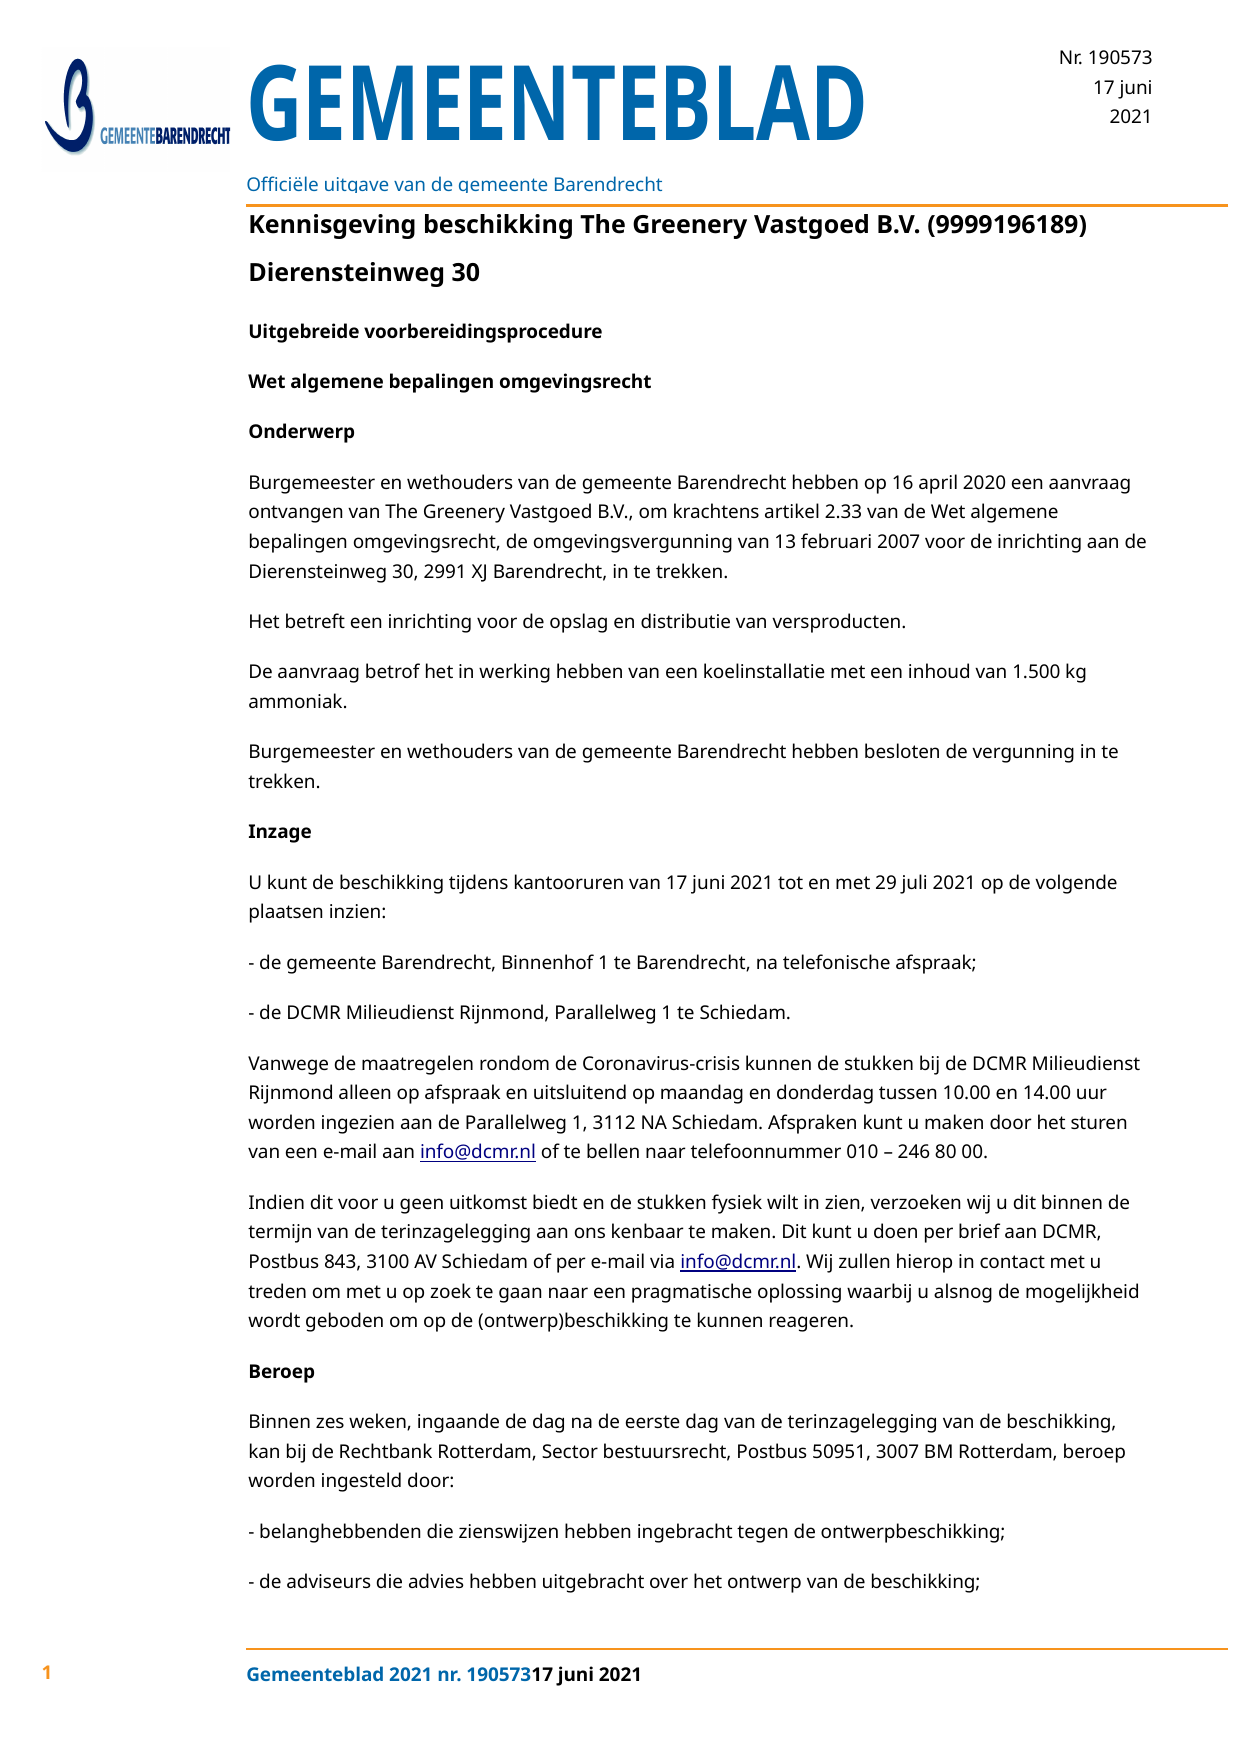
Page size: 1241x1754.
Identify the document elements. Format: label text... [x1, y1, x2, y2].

text Uitgebreide voorbereidingsprocedure [248, 318, 1152, 344]
text Binnen zes weken, ingaande de dag na de eerste dag van de terinzagelegging van de beschikking, kan bij de Rechtbank Rotterdam, Sector bestuursrecht, Postbus 50951, 3007 BM Rotterdam, beroep worden ingesteld door: [248, 1408, 1152, 1493]
text - de gemeente Barendrecht, Binnenhof 1 te Barendrecht, na telefonische afspraak; [248, 949, 1152, 975]
text - de adviseurs die advies hebben uitgebracht over het ontwerp van de beschikking; [248, 1568, 1152, 1594]
text - belanghebbenden die zienswijzen hebben ingebracht tegen de ontwerpbeschikking; [248, 1518, 1152, 1544]
text Vanwege de maatregelen rondom de Coronavirus-crisis kunnen de stukken bij de DCMR Milieudienst Rijnmond alleen op afspraak en uitsluitend op maandag en donderdag tussen 10.00 en 14.00 uur worden ingezien aan de Parallelweg 1, 3112 NA Schiedam. Afspraken kunt u maken door het sturen van een e-mail aan info@dcmr.nl of te bellen naar telefoonnummer 010 – 246 80 00. [248, 1050, 1152, 1164]
text Beroep [248, 1358, 1152, 1384]
text Inzage [248, 819, 1152, 844]
text Burgemeester en wethouders van de gemeente Barendrecht hebben besloten de vergunning in te trekken. [248, 739, 1152, 794]
text Indien dit voor u geen uitkomst biedt en de stukken fysiek wilt in zien, verzoeken wij u dit binnen de termijn van de terinzagelegging aan ons kenbaar te maken. Dit kunt u doen per brief aan DCMR, Postbus 843, 3100 AV Schiedam of per e-mail via info@dcmr.nl. Wij zullen hierop in contact met u treden om met u op zoek te gaan naar een pragmatische oplossing waarbij u alsnog de mogelijkheid wordt geboden om op de (ontwerp)beschikking te kunnen reageren. [248, 1189, 1152, 1333]
text U kunt de beschikking tijdens kantooruren van 17 juni 2021 tot en met 29 juli 2021 op de volgende plaatsen inzien: [248, 869, 1152, 924]
text Burgemeester en wethouders van de gemeente Barendrecht hebben op 16 april 2020 een aanvraag ontvangen van The Greenery Vastgoed B.V., om krachtens artikel 2.33 van de Wet algemene bepalingen omgevingsrecht, de omgevingsvergunning van 13 februari 2007 voor de inrichting aan de Dierensteinweg 30, 2991 XJ Barendrecht, in te trekken. [248, 469, 1152, 584]
text Wet algemene bepalingen omgevingsrecht [248, 368, 1152, 394]
picture [41, 47, 231, 172]
text Het betreft een inrichting voor de opslag en distributie van versproducten. [248, 608, 1152, 634]
text De aanvraag betrof het in werking hebben van een koelinstallatie met een inhoud van 1.500 kg ammoniak. [248, 659, 1152, 714]
text Onderwerp [248, 419, 1152, 444]
text - de DCMR Milieudienst Rijnmond, Parallelweg 1 te Schiedam. [248, 999, 1152, 1025]
text Kennisgeving beschikking The Greenery Vastgoed B.V. (9999196189) Dierensteinweg 30 [248, 207, 1152, 288]
